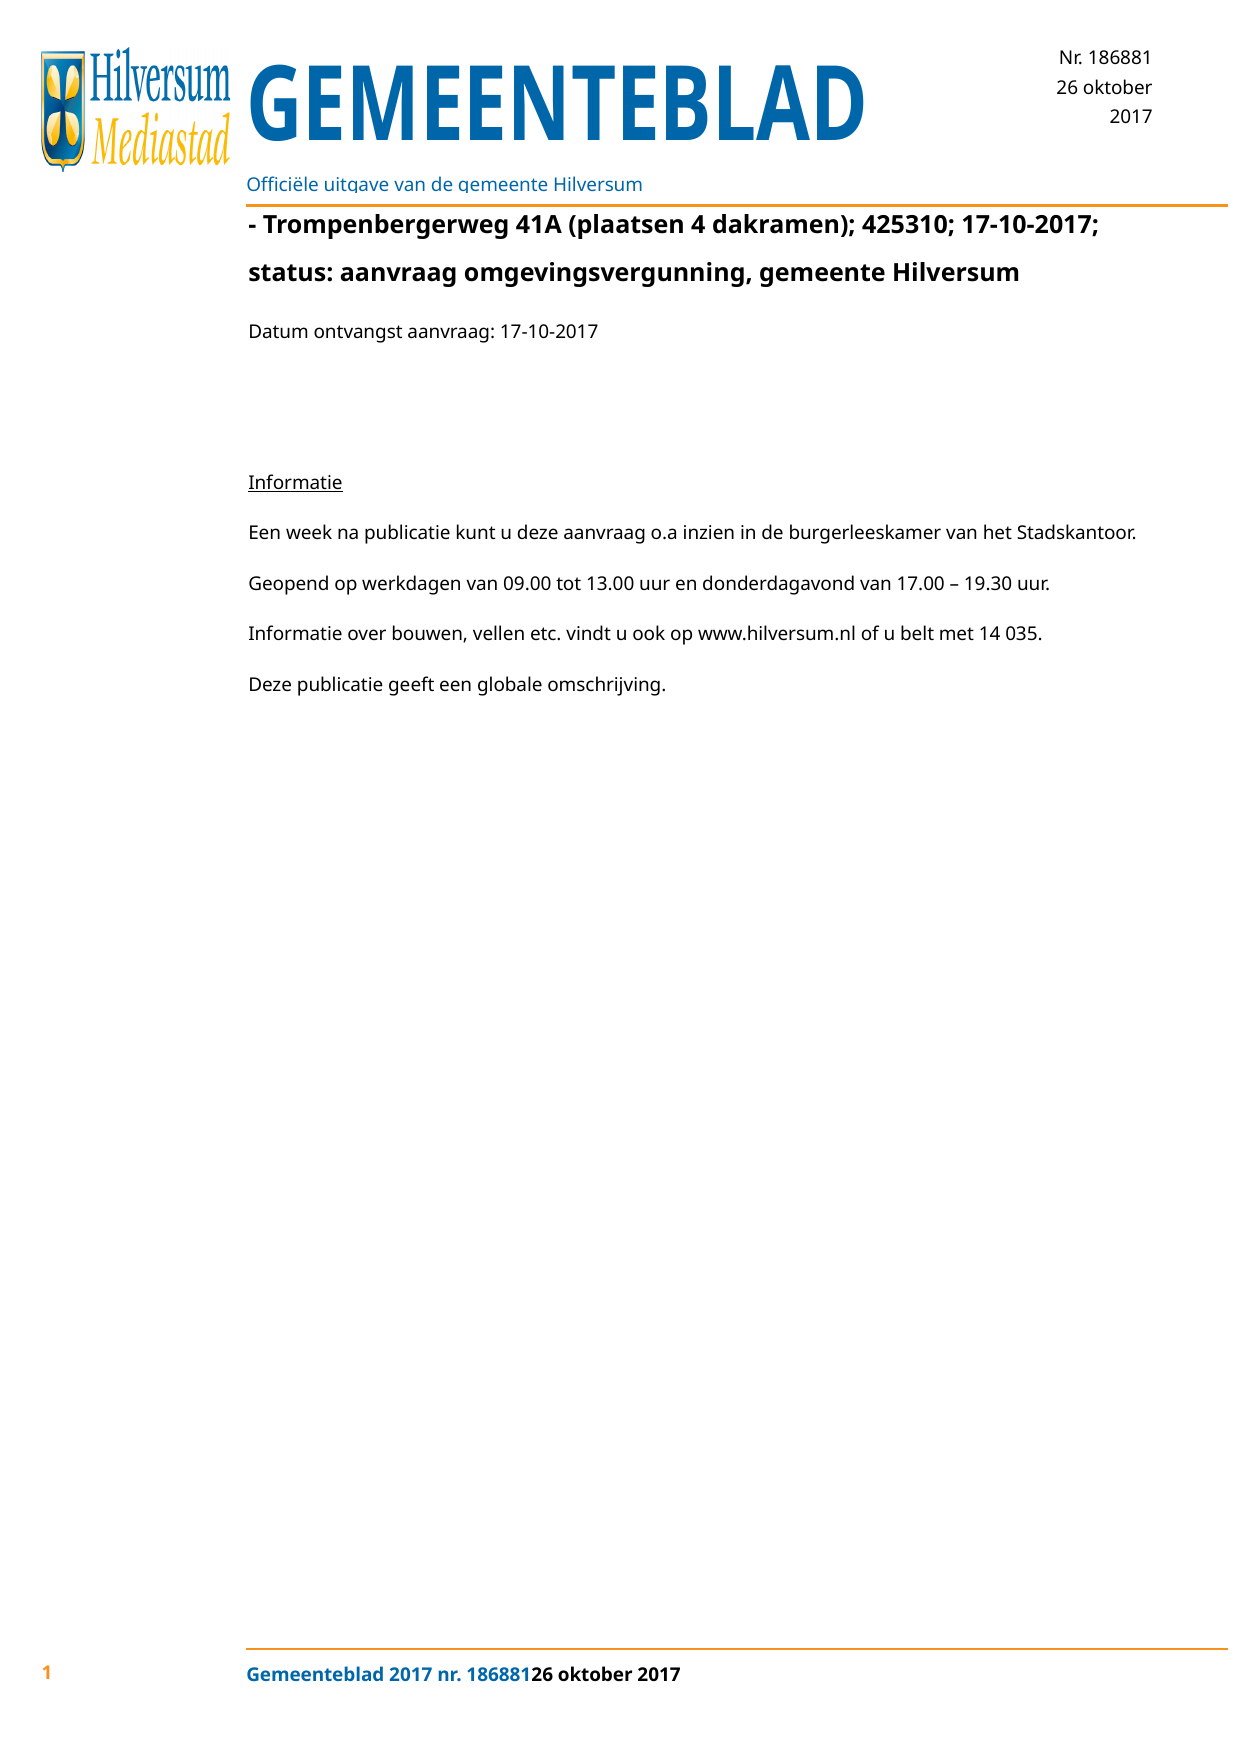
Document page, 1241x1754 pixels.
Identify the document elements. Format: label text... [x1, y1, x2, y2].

text Informatie over bouwen, vellen etc. vindt u ook op www.hilversum.nl of u belt met 14 035. [248, 620, 1152, 646]
text Datum ontvangst aanvraag: 17-10-2017 [248, 318, 1152, 344]
text Deze publicatie geeft een globale omschrijving. [248, 671, 1152, 697]
text Geopend op werkdagen van 09.00 tot 13.00 uur en donderdagavond van 17.00 – 19.30 uur. [248, 570, 1152, 596]
picture [41, 47, 231, 172]
text Informatie [248, 469, 1152, 495]
text - Trompenbergerweg 41A (plaatsen 4 dakramen); 425310; 17-10-2017; status: aanvraag omgevingsvergunning, gemeente Hilversum [248, 207, 1152, 288]
text Een week na publicatie kunt u deze aanvraag o.a inzien in de burgerleeskamer van het Stadskantoor. [248, 519, 1152, 545]
